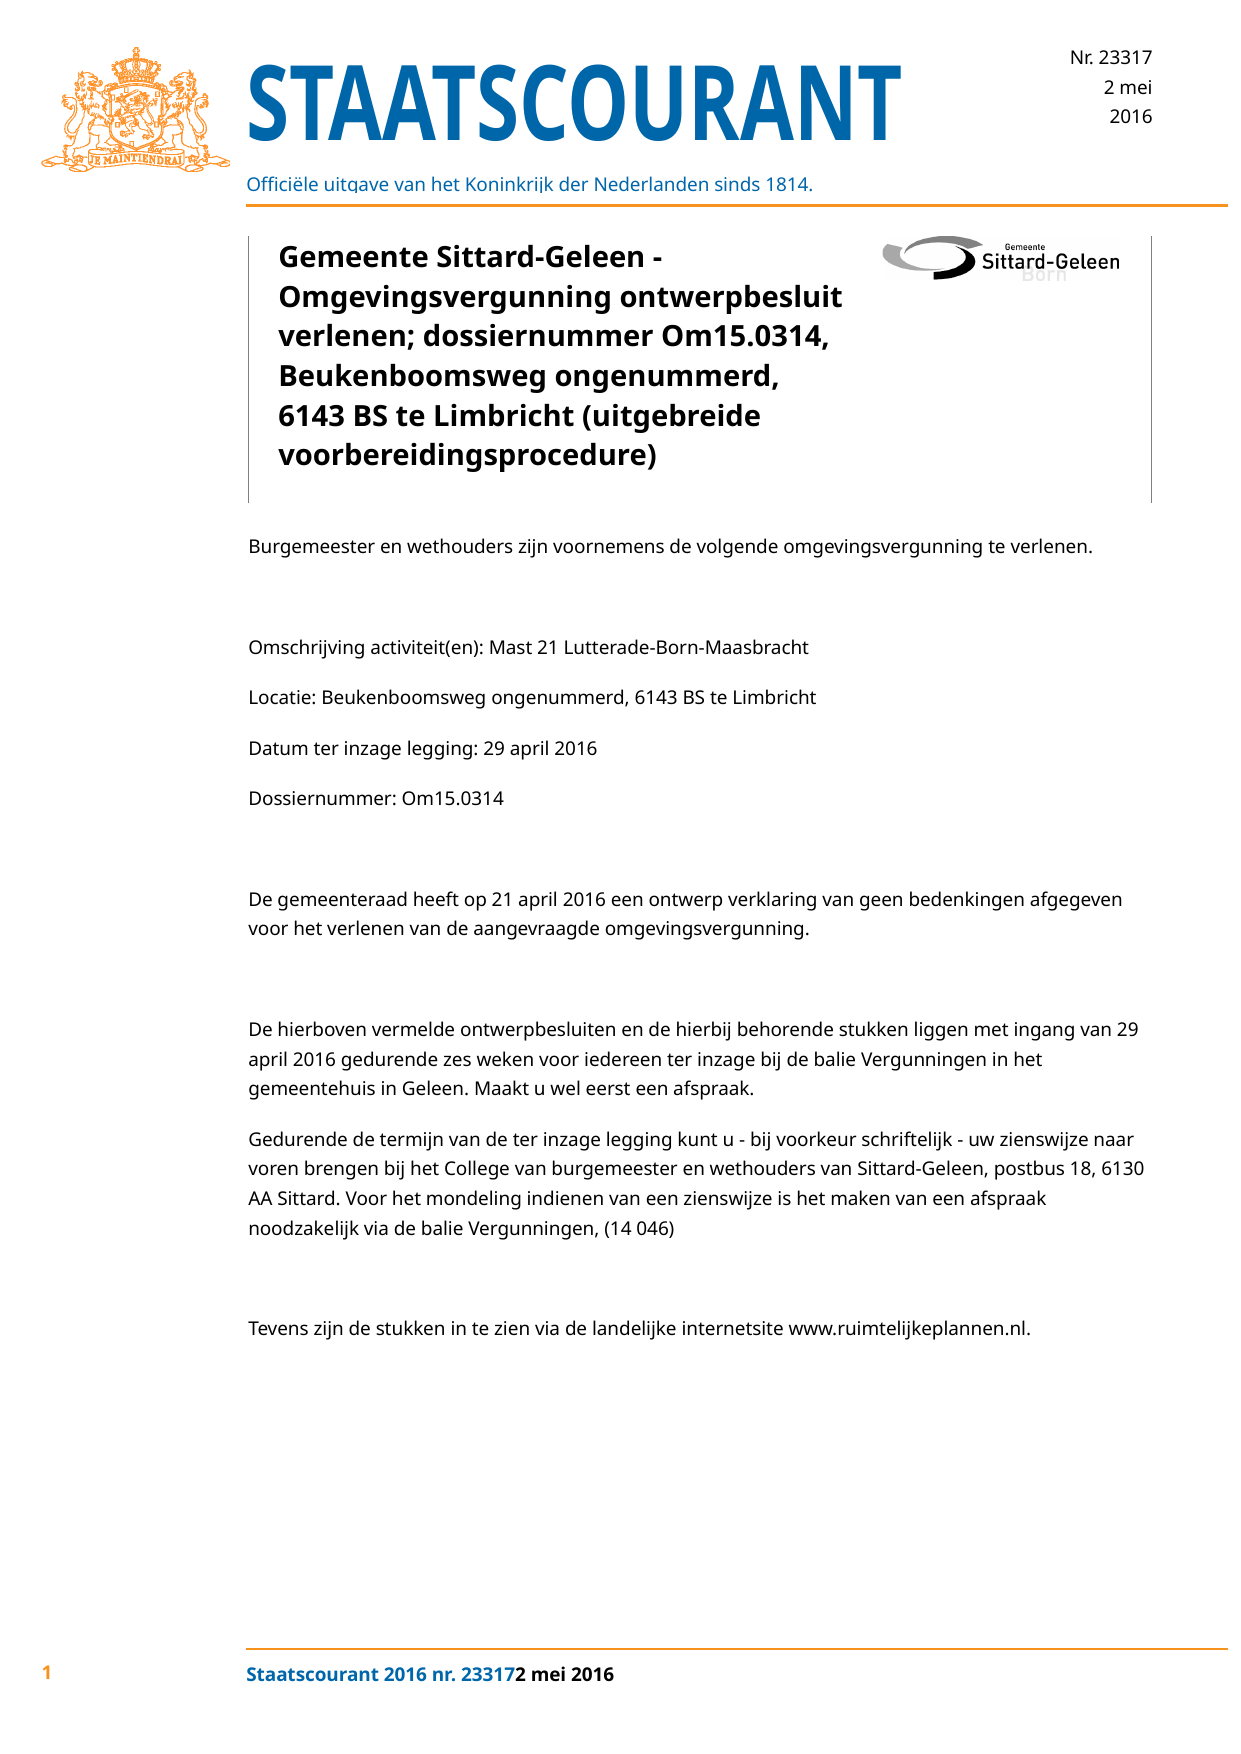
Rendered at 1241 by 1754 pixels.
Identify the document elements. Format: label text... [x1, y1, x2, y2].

text Dossiernummer: Om15.0314 [248, 785, 1152, 811]
text Tevens zijn de stukken in te zien via de landelijke internetsite www.ruimtelijkeplannen.nl. [248, 1316, 1152, 1341]
text Burgemeester en wethouders zijn voornemens de volgende omgevingsvergunning te verlenen. [248, 533, 1152, 559]
text Omschrijving activiteit(en): Mast 21 Lutterade-Born-Maasbracht [248, 634, 1152, 659]
table_header Gemeente Sittard-Geleen - Omgevingsvergunning ontwerpbesluit verlenen; dossiernummer Om15.0314, Beukenboomsweg ongenummerd, 6143 BS te Limbricht (uitgebreide voorbereidingsprocedure) [249, 236, 850, 503]
table_header [850, 236, 1151, 503]
text Datum ter inzage legging: 29 april 2016 [248, 735, 1152, 760]
text Gedurende de termijn van de ter inzage legging kunt u - bij voorkeur schriftelijk - uw zienswijze naar voren brengen bij het College van burgemeester en wethouders van Sittard-Geleen, postbus 18, 6130 AA Sittard. Voor het mondeling indienen van een zienswijze is het maken van een afspraak noodzakelijk via de balie Vergunningen, (14 046) [248, 1126, 1152, 1240]
picture [882, 236, 1119, 281]
text De hierboven vermelde ontwerpbesluiten en de hierbij behorende stukken liggen met ingang van 29 april 2016 gedurende zes weken voor iedereen ter inzage bij de balie Vergunningen in het gemeentehuis in Geleen. Maakt u wel eerst een afspraak. [248, 1016, 1152, 1101]
text Locatie: Beukenboomsweg ongenummerd, 6143 BS te Limbricht [248, 684, 1152, 710]
text De gemeenteraad heeft op 21 april 2016 een ontwerp verklaring van geen bedenkingen afgegeven voor het verlenen van de aangevraagde omgevingsvergunning. [248, 886, 1152, 941]
picture [41, 47, 231, 172]
